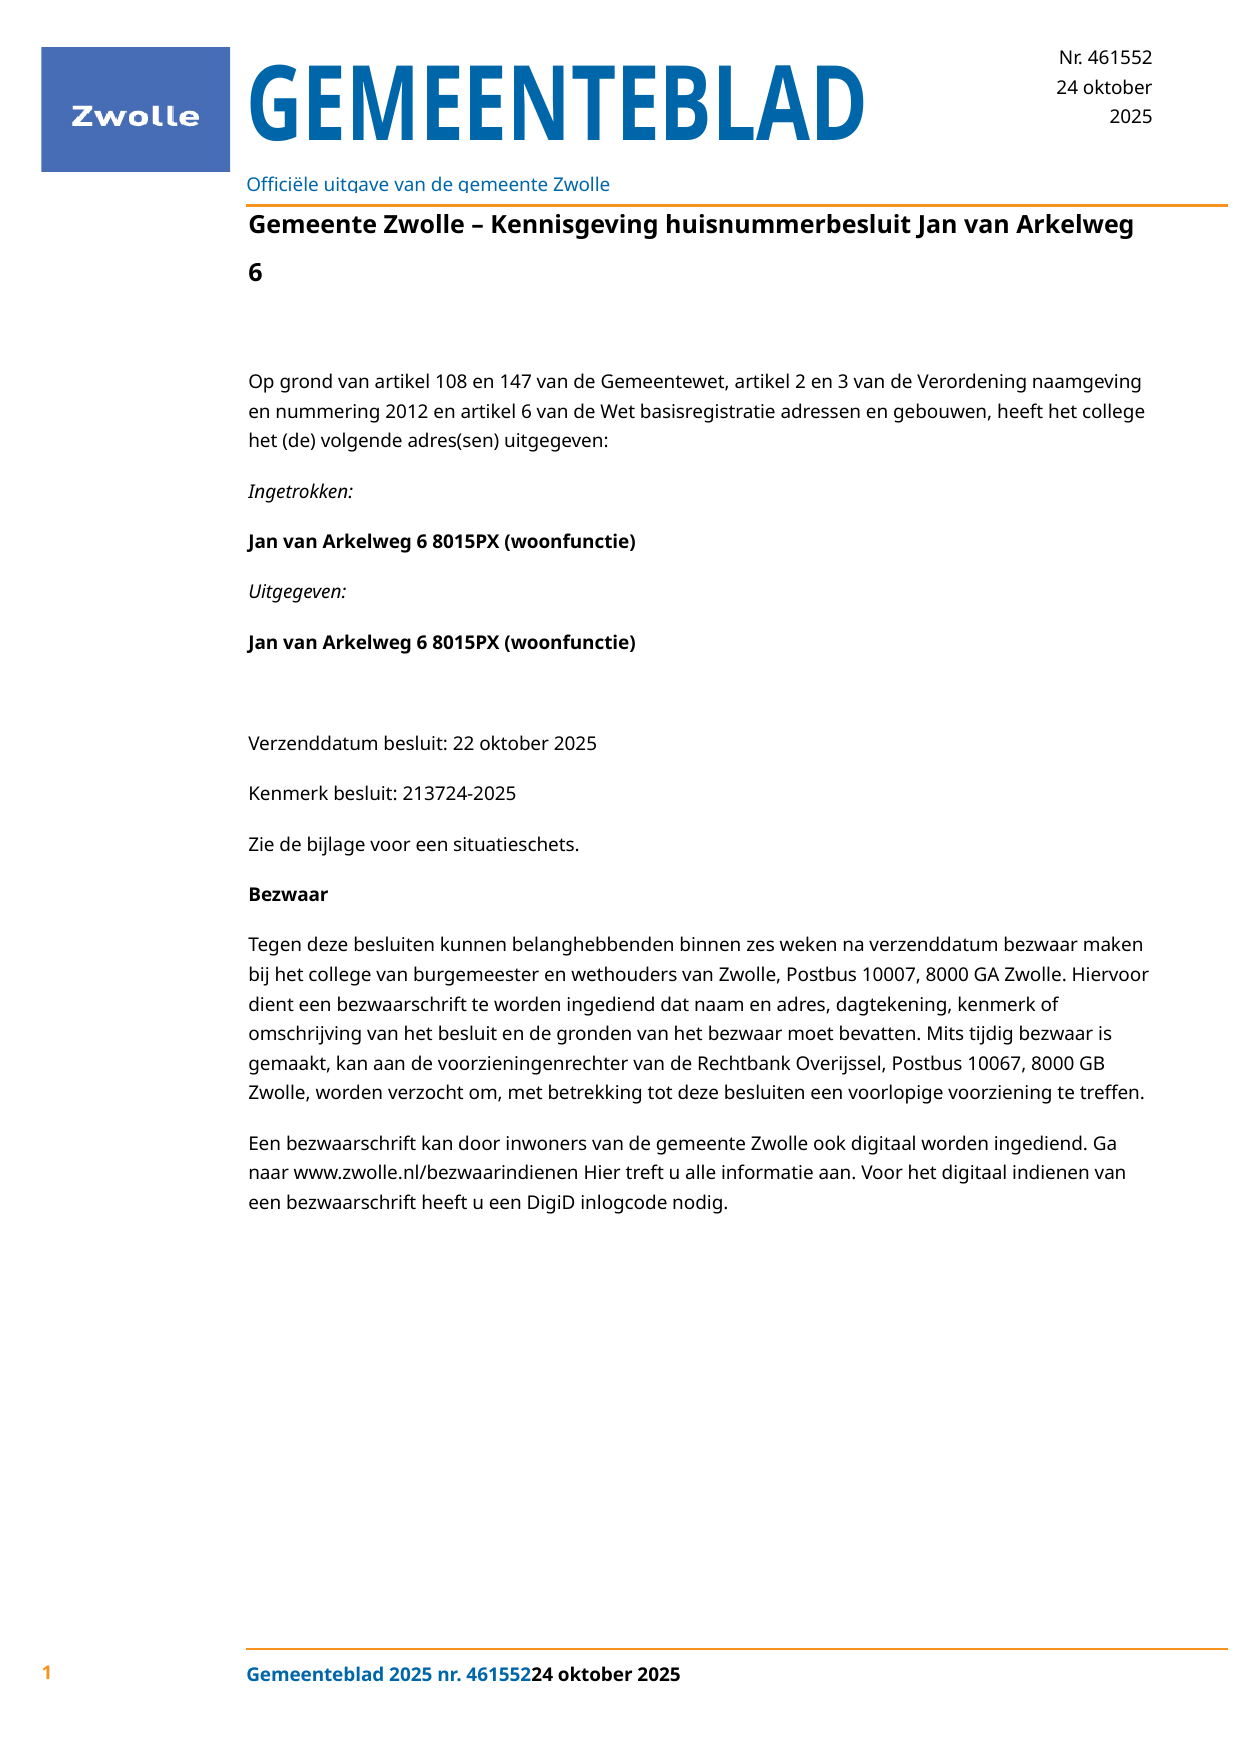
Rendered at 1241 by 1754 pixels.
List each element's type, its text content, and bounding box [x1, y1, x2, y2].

text Uitgegeven: [248, 579, 1152, 604]
text Bezwaar [248, 881, 1152, 907]
text Kenmerk besluit: 213724-2025 [248, 780, 1152, 806]
text Jan van Arkelweg 6 8015PX (woonfunctie) [248, 528, 1152, 554]
text Verzenddatum besluit: 22 oktober 2025 [248, 730, 1152, 756]
text Een bezwaarschrift kan door inwoners van de gemeente Zwolle ook digitaal worden ingediend. Ga naar www.zwolle.nl/bezwaarindienen Hier treft u alle informatie aan. Voor het digitaal indienen van een bezwaarschrift heeft u een DigiD inlogcode nodig. [248, 1130, 1152, 1215]
picture [41, 47, 231, 172]
text Gemeente Zwolle – Kennisgeving huisnummerbesluit Jan van Arkelweg 6 [248, 207, 1152, 288]
text Op grond van artikel 108 en 147 van de Gemeentewet, artikel 2 en 3 van de Verordening naamgeving en nummering 2012 en artikel 6 van de Wet basisregistratie adressen en gebouwen, heeft het college het (de) volgende adres(sen) uitgegeven: [248, 368, 1152, 453]
text Zie de bijlage voor een situatieschets. [248, 831, 1152, 857]
text Ingetrokken: [248, 478, 1152, 504]
text Jan van Arkelweg 6 8015PX (woonfunctie) [248, 629, 1152, 655]
text Tegen deze besluiten kunnen belanghebbenden binnen zes weken na verzenddatum bezwaar maken bij het college van burgemeester en wethouders van Zwolle, Postbus 10007, 8000 GA Zwolle. Hiervoor dient een bezwaarschrift te worden ingediend dat naam en adres, dagtekening, kenmerk of omschrijving van het besluit en de gronden van het bezwaar moet bevatten. Mits tijdig bezwaar is gemaakt, kan aan de voorzieningenrechter van de Rechtbank Overijssel, Postbus 10067, 8000 GB Zwolle, worden verzocht om, met betrekking tot deze besluiten een voorlopige voorziening te treffen. [248, 932, 1152, 1105]
